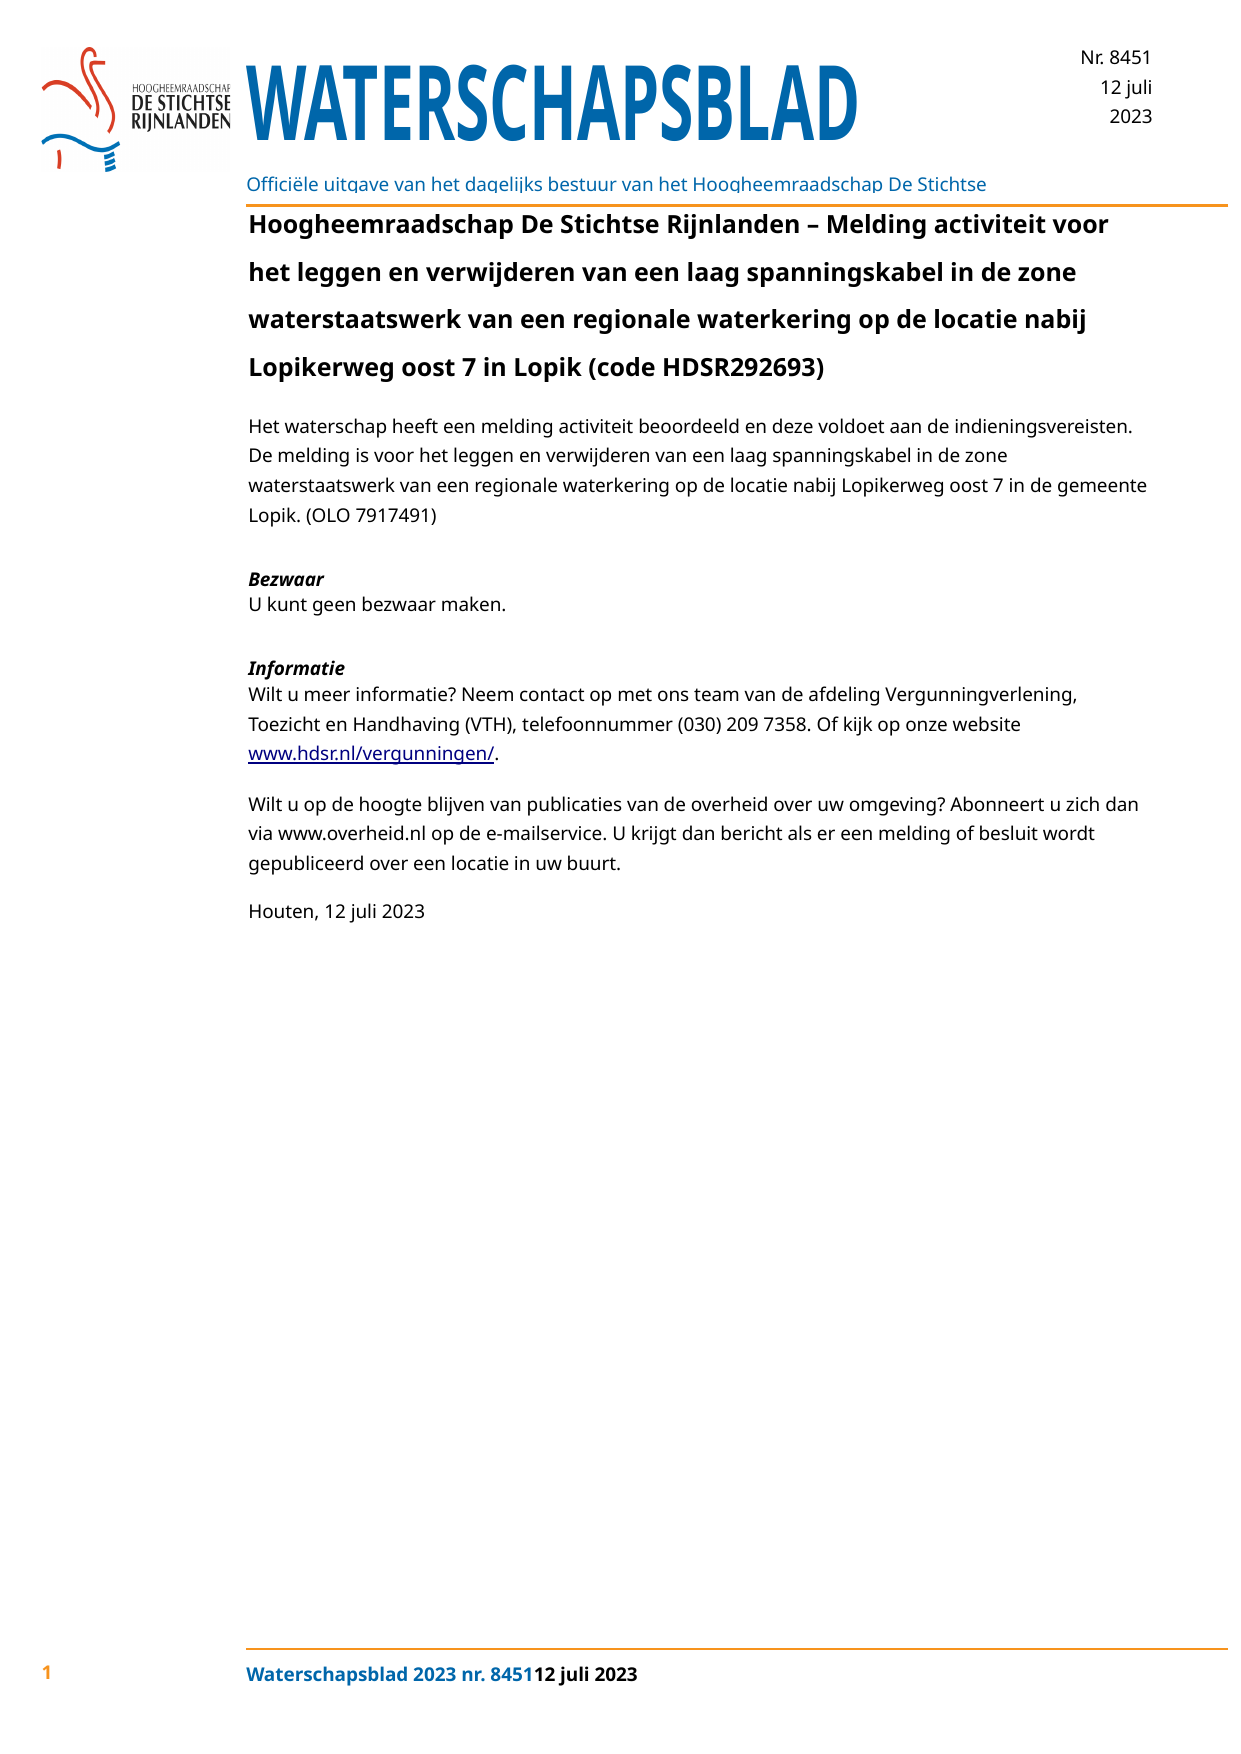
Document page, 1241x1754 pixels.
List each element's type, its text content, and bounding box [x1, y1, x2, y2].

text Houten, 12 juli 2023 [248, 898, 1152, 923]
text Bezwaar [248, 566, 1152, 592]
picture [41, 47, 231, 172]
text Informatie [248, 656, 1152, 681]
text Wilt u meer informatie? Neem contact op met ons team van de afdeling Vergunningverlening, Toezicht en Handhaving (VTH), telefoonnummer (030) 209 7358. Of kijk op onze website www.hdsr.nl/vergunningen/. [248, 681, 1152, 766]
text Wilt u op de hoogte blijven van publicaties van de overheid over uw omgeving? Abonneert u zich dan via www.overheid.nl op de e-mailservice. U krijgt dan bericht als er een melding of besluit wordt gepubliceerd over een locatie in uw buurt. [248, 791, 1152, 876]
text Het waterschap heeft een melding activiteit beoordeeld en deze voldoet aan de indieningsvereisten. De melding is voor het leggen en verwijderen van een laag spanningskabel in de zone waterstaatswerk van een regionale waterkering op de locatie nabij Lopikerweg oost 7 in de gemeente Lopik. (OLO 7917491) [248, 413, 1152, 528]
text Hoogheemraadschap De Stichtse Rijnlanden – Melding activiteit voor het leggen en verwijderen van een laag spanningskabel in de zone waterstaatswerk van een regionale waterkering op de locatie nabij Lopikerweg oost 7 in Lopik (code HDSR292693) [248, 207, 1152, 384]
text U kunt geen bezwaar maken. [248, 592, 1152, 617]
